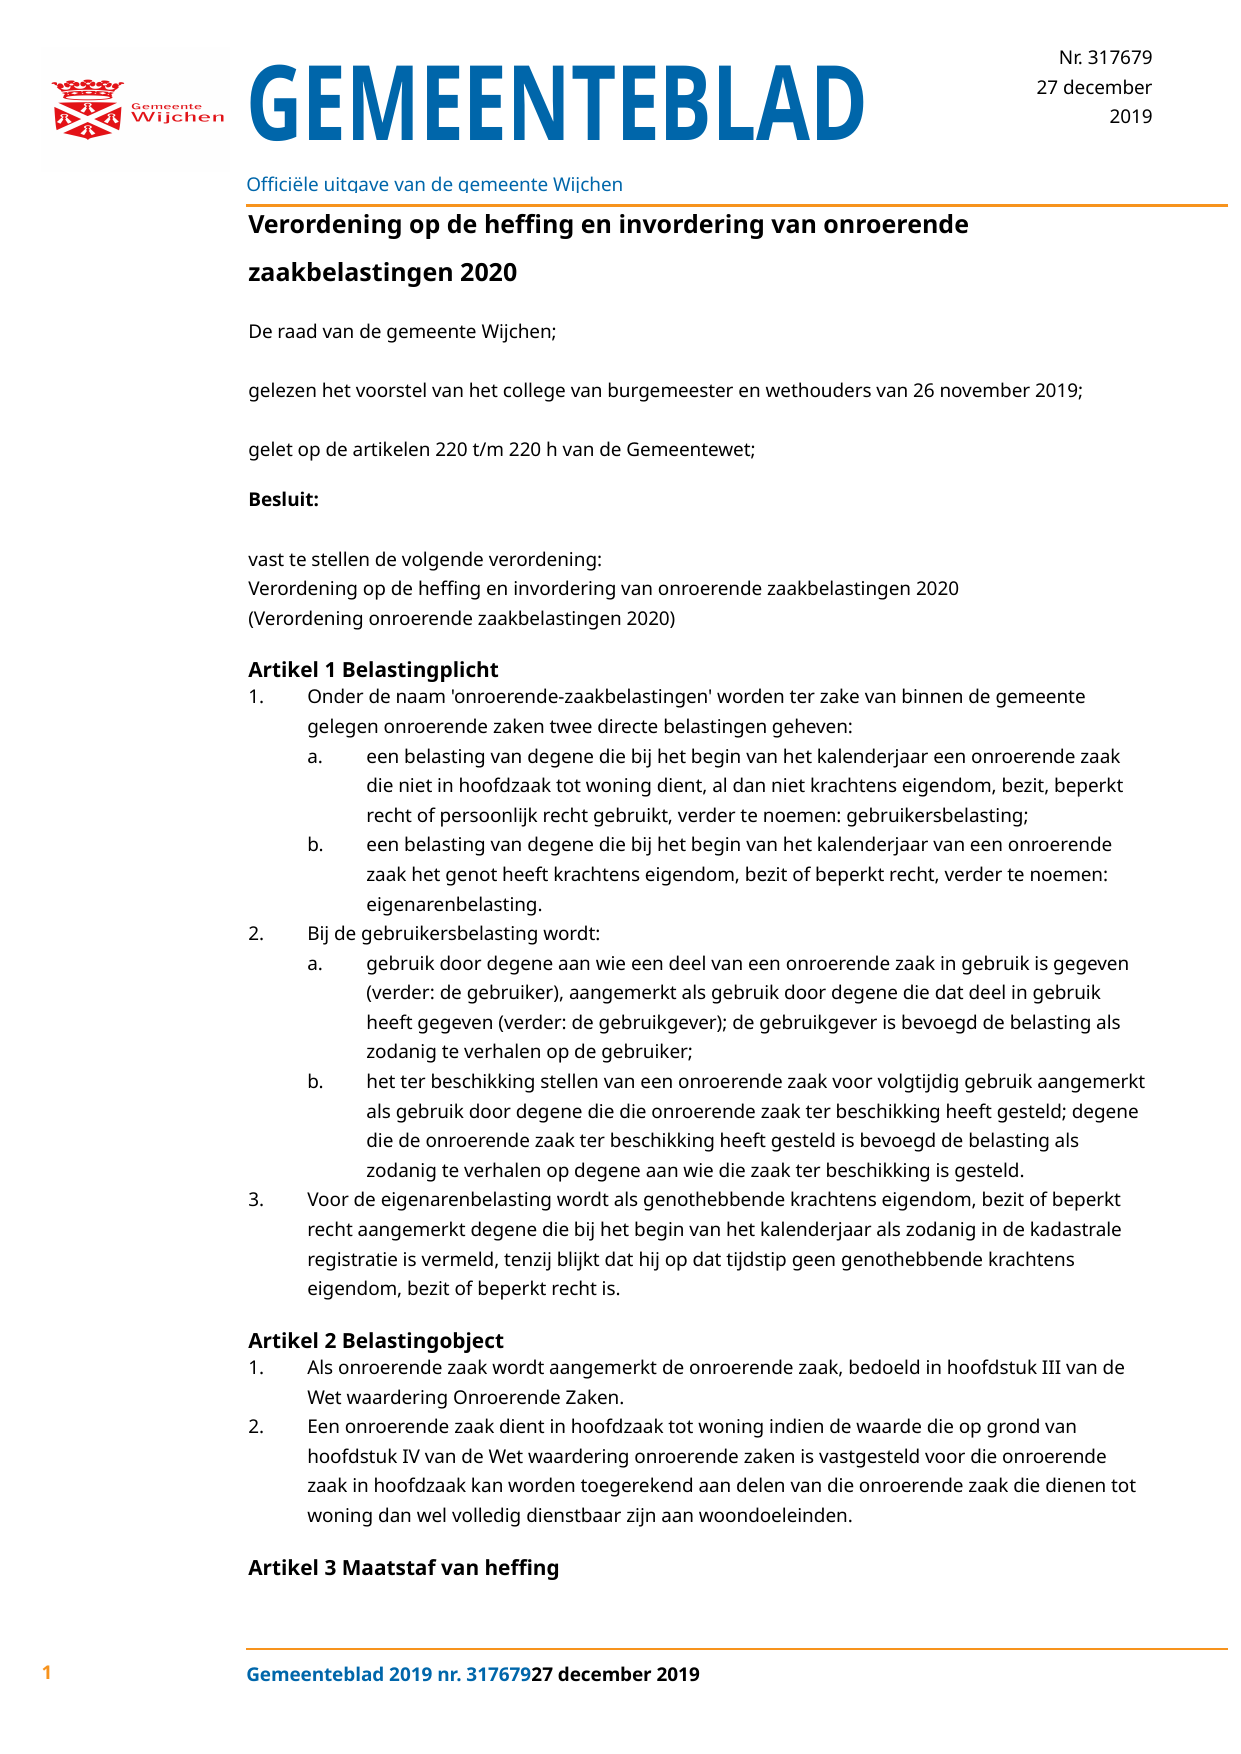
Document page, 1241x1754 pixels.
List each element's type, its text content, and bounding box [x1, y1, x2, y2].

list Als onroerende zaak wordt aangemerkt de onroerende zaak, bedoeld in hoofdstuk III van de Wet waardering Onroerende Zaken. [248, 1354, 1152, 1409]
list Bij de gebruikersbelasting wordt: [248, 920, 1152, 946]
picture [41, 47, 231, 172]
text Artikel 3 Maatstaf van heffing [248, 1553, 1152, 1581]
list Een onroerende zaak dient in hoofdzaak tot woning indien de waarde die op grond van hoofdstuk IV van de Wet waardering onroerende zaken is vastgesteld voor die onroerende zaak in hoofdzaak kan worden toegerekend aan delen van die onroerende zaak die dienen tot woning dan wel volledig dienstbaar zijn aan woondoeleinden. [248, 1413, 1152, 1528]
text Verordening op de heffing en invordering van onroerende zaakbelastingen 2020 [248, 207, 1152, 288]
text gelet op de artikelen 220 t/m 220 h van de Gemeentewet; [248, 436, 1152, 462]
list een belasting van degene die bij het begin van het kalenderjaar van een onroerende zaak het genot heeft krachtens eigendom, bezit of beperkt recht, verder te noemen: eigenarenbelasting. [307, 832, 1152, 917]
text Verordening op de heffing en invordering van onroerende zaakbelastingen 2020 [248, 575, 1152, 601]
list Onder de naam 'onroerende-zaakbelastingen' worden ter zake van binnen de gemeente gelegen onroerende zaken twee directe belastingen geheven: [248, 684, 1152, 739]
text (Verordening onroerende zaakbelastingen 2020) [248, 605, 1152, 631]
text Artikel 2 Belastingobject [248, 1326, 1152, 1354]
text vast te stellen de volgende verordening: [248, 546, 1152, 571]
list het ter beschikking stellen van een onroerende zaak voor volgtijdig gebruik aangemerkt als gebruik door degene die die onroerende zaak ter beschikking heeft gesteld; degene die de onroerende zaak ter beschikking heeft gesteld is bevoegd de belasting als zodanig te verhalen op degene aan wie die zaak ter beschikking is gesteld. [307, 1068, 1152, 1183]
text Artikel 1 Belastingplicht [248, 655, 1152, 684]
text De raad van de gemeente Wijchen; [248, 318, 1152, 344]
text gelezen het voorstel van het college van burgemeester en wethouders van 26 november 2019; [248, 377, 1152, 403]
text Besluit: [248, 487, 1152, 512]
list Voor de eigenarenbelasting wordt als genothebbende krachtens eigendom, bezit of beperkt recht aangemerkt degene die bij het begin van het kalenderjaar als zodanig in de kadastrale registratie is vermeld, tenzij blijkt dat hij op dat tijdstip geen genothebbende krachtens eigendom, bezit of beperkt recht is. [248, 1187, 1152, 1301]
list een belasting van degene die bij het begin van het kalenderjaar een onroerende zaak die niet in hoofdzaak tot woning dient, al dan niet krachtens eigendom, bezit, beperkt recht of persoonlijk recht gebruikt, verder te noemen: gebruikersbelasting; [307, 743, 1152, 828]
list gebruik door degene aan wie een deel van een onroerende zaak in gebruik is gegeven (verder: de gebruiker), aangemerkt als gebruik door degene die dat deel in gebruik heeft gegeven (verder: de gebruikgever); de gebruikgever is bevoegd de belasting als zodanig te verhalen op de gebruiker; [307, 950, 1152, 1064]
